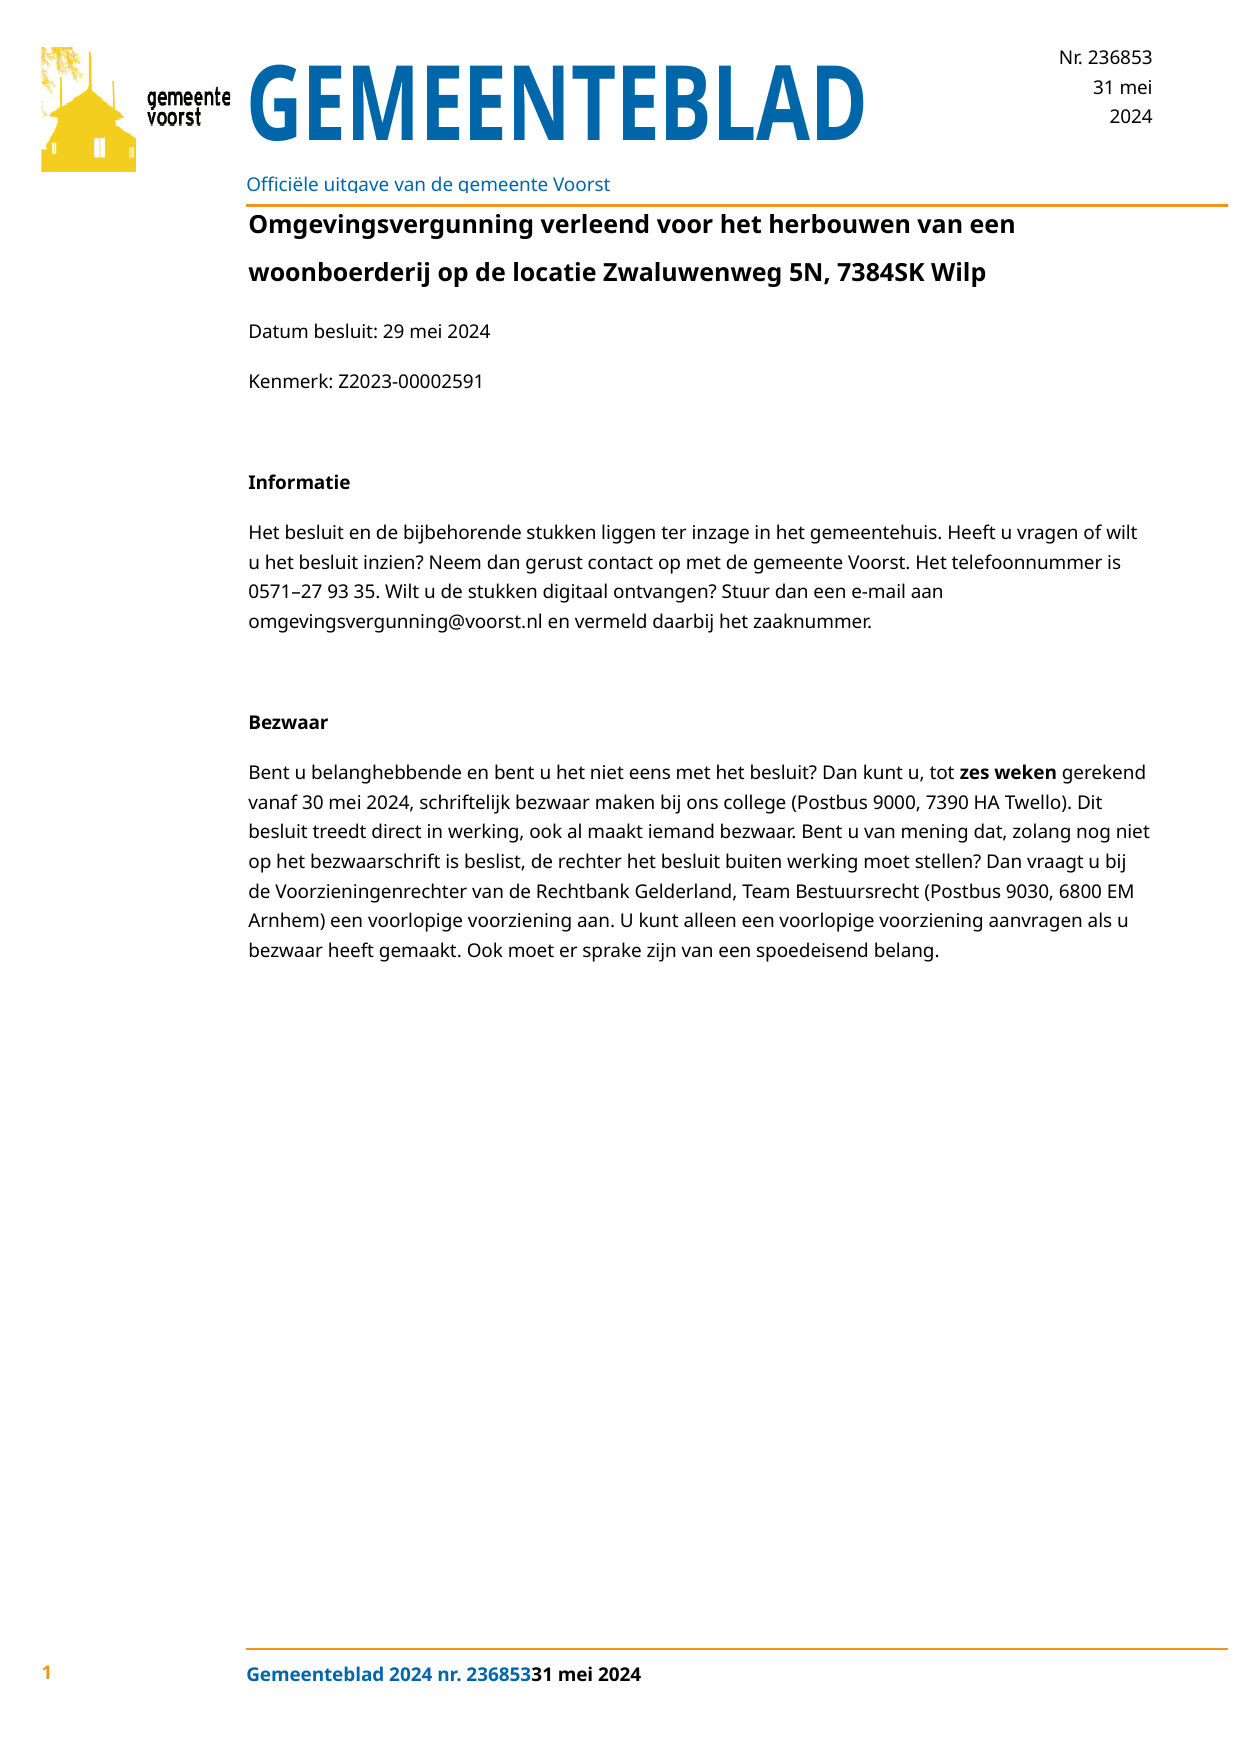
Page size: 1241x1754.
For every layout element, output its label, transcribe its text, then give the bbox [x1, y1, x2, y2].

picture [41, 47, 231, 172]
text Datum besluit: 29 mei 2024 [248, 318, 1152, 344]
text Informatie [248, 469, 1152, 495]
text Het besluit en de bijbehorende stukken liggen ter inzage in het gemeentehuis. Heeft u vragen of wilt u het besluit inzien? Neem dan gerust contact op met de gemeente Voorst. Het telefoonnummer is 0571–27 93 35. Wilt u de stukken digitaal ontvangen? Stuur dan een e-mail aan omgevingsvergunning@voorst.nl en vermeld daarbij het zaaknummer. [248, 519, 1152, 634]
text Kenmerk: Z2023-00002591 [248, 368, 1152, 394]
text Bent u belanghebbende en bent u het niet eens met het besluit? Dan kunt u, tot zes weken gerekend vanaf 30 mei 2024, schriftelijk bezwaar maken bij ons college (Postbus 9000, 7390 HA Twello). Dit besluit treedt direct in werking, ook al maakt iemand bezwaar. Bent u van mening dat, zolang nog niet op het bezwaarschrift is beslist, de rechter het besluit buiten werking moet stellen? Dan vraagt u bij de Voorzieningenrechter van de Rechtbank Gelderland, Team Bestuursrecht (Postbus 9030, 6800 EM Arnhem) een voorlopige voorziening aan. U kunt alleen een voorlopige voorziening aanvragen als u bezwaar heeft gemaakt. Ook moet er sprake zijn van een spoedeisend belang. [248, 759, 1152, 963]
text Bezwaar [248, 709, 1152, 735]
text Omgevingsvergunning verleend voor het herbouwen van een woonboerderij op de locatie Zwaluwenweg 5N, 7384SK Wilp [248, 207, 1152, 288]
